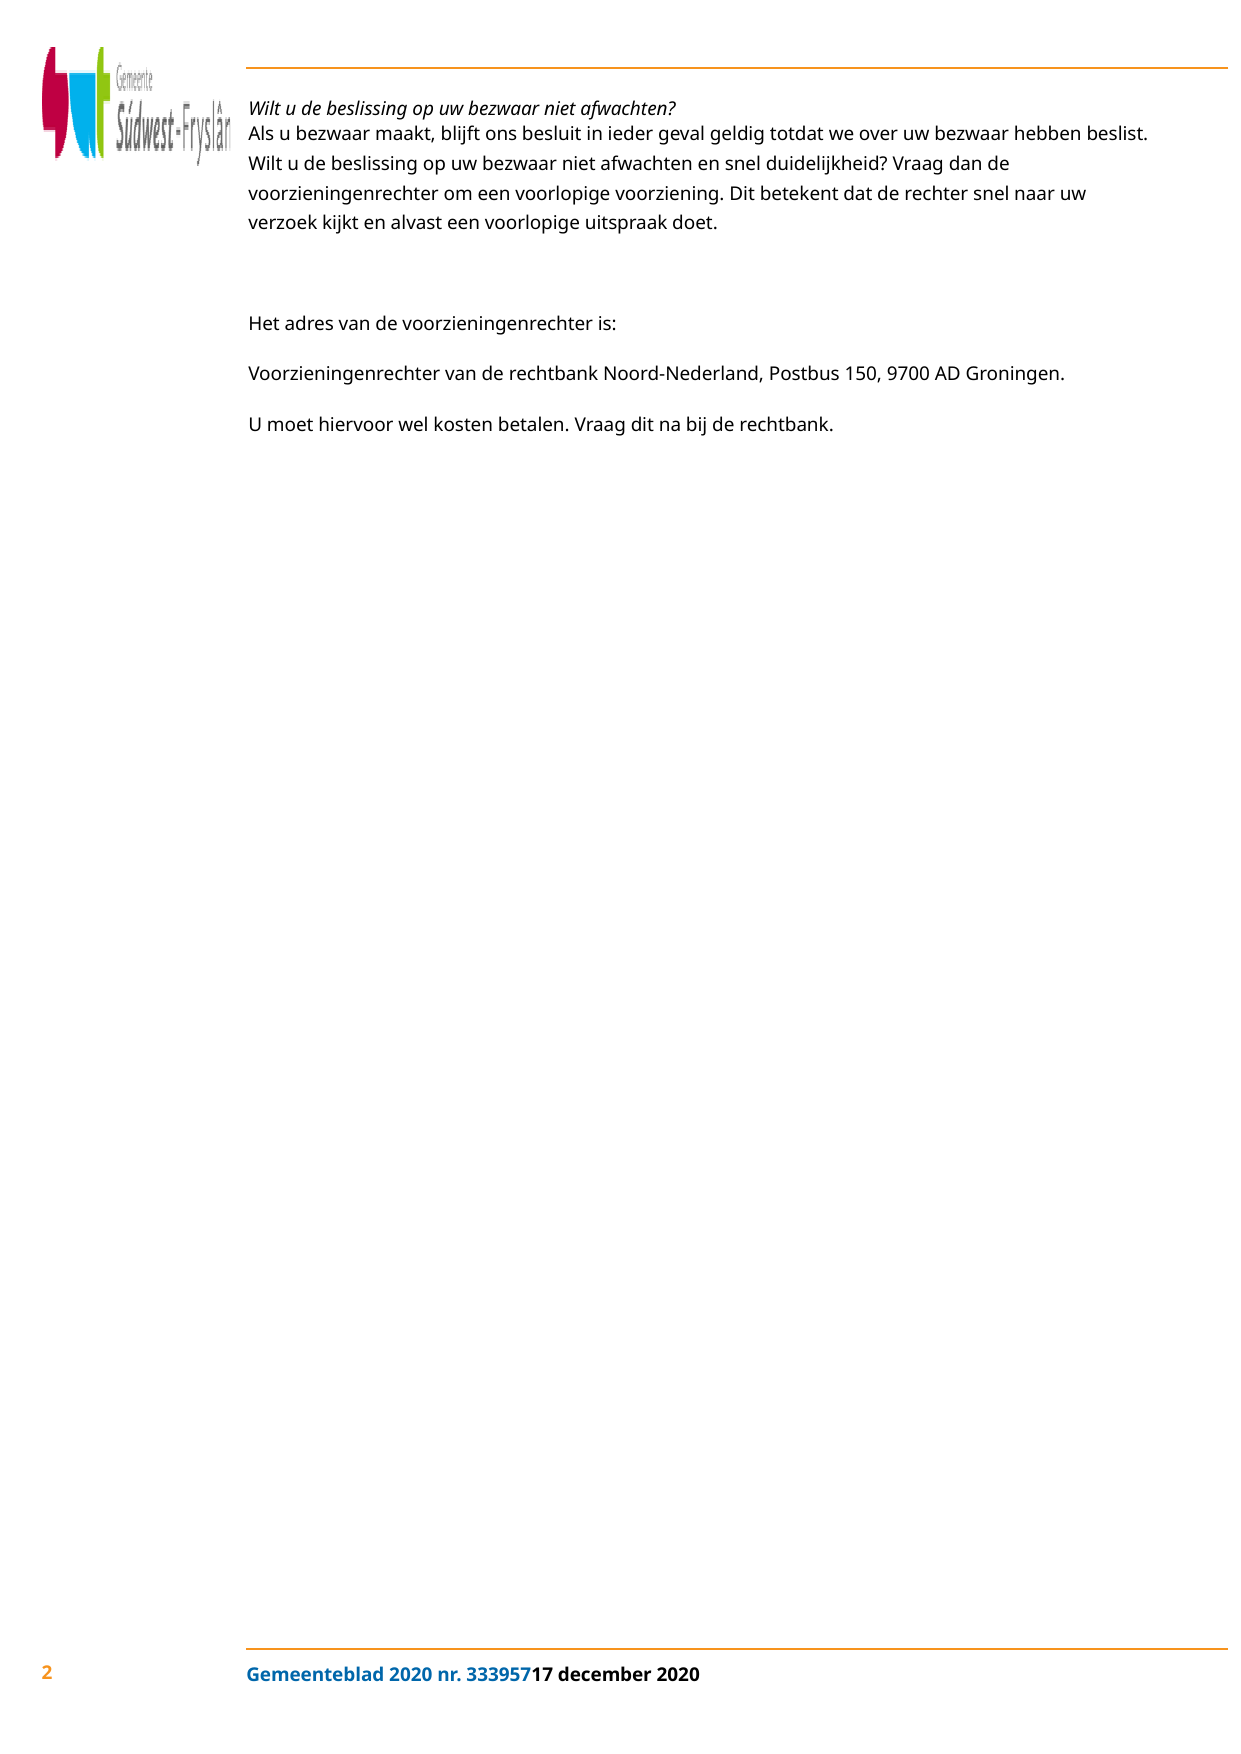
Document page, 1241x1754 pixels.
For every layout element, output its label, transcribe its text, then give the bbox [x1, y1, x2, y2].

text Wilt u de beslissing op uw bezwaar niet afwachten? [248, 95, 1152, 121]
text Voorzieningenrechter van de rechtbank Noord-Nederland, Postbus 150, 9700 AD Groningen. [248, 361, 1152, 386]
text Het adres van de voorzieningenrechter is: [248, 310, 1152, 336]
picture [41, 47, 231, 172]
text Als u bezwaar maakt, blijft ons besluit in ieder geval geldig totdat we over uw bezwaar hebben beslist. Wilt u de beslissing op uw bezwaar niet afwachten en snel duidelijkheid? Vraag dan de voorzieningenrechter om een voorlopige voorziening. Dit betekent dat de rechter snel naar uw verzoek kijkt en alvast een voorlopige uitspraak doet. [248, 121, 1152, 235]
text U moet hiervoor wel kosten betalen. Vraag dit na bij de rechtbank. [248, 411, 1152, 437]
